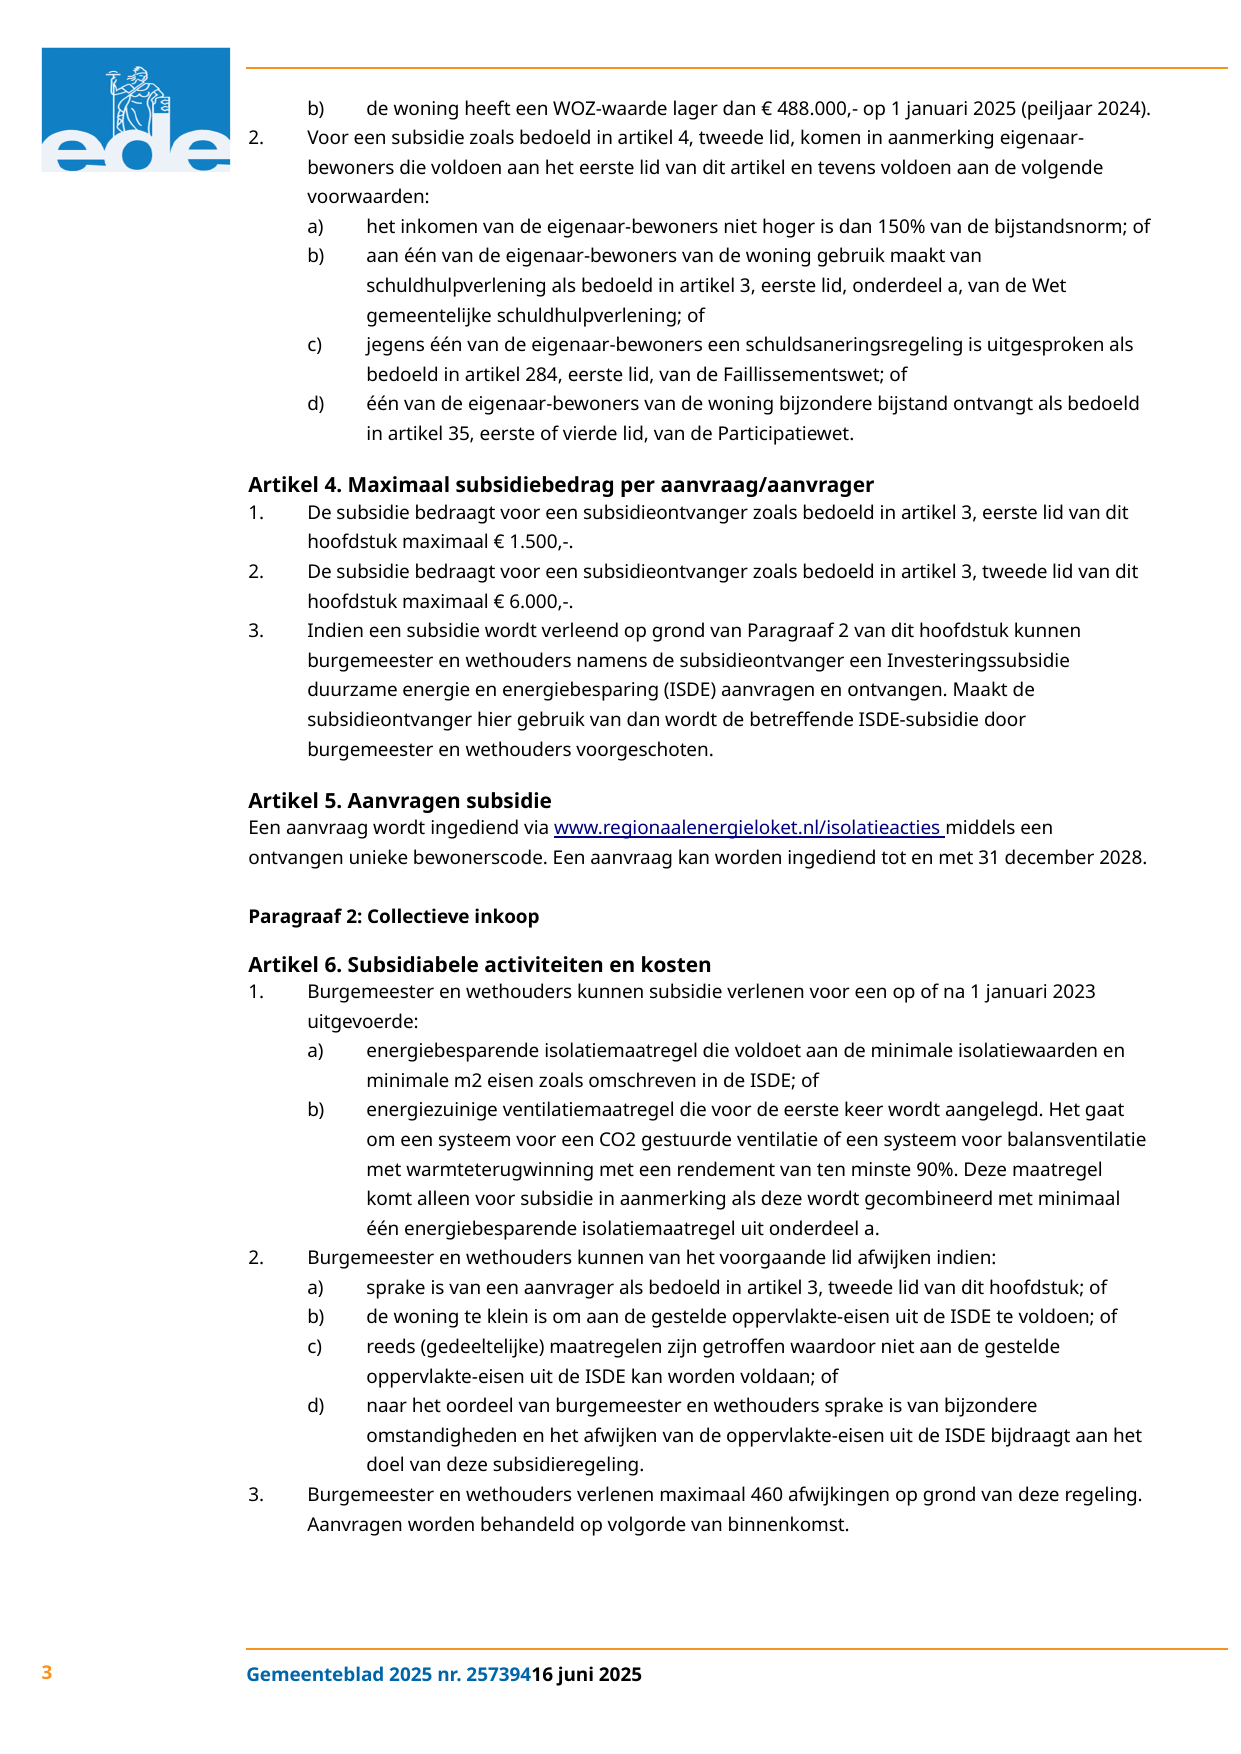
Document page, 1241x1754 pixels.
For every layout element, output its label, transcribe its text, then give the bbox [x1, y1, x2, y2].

text Paragraaf 2: Collectieve inkoop [248, 903, 1152, 929]
text Artikel 4. Maximaal subsidiebedrag per aanvraag/aanvrager [248, 471, 1152, 499]
list het inkomen van de eigenaar-bewoners niet hoger is dan 150% van de bijstandsnorm; of [307, 213, 1152, 239]
list de woning heeft een WOZ-waarde lager dan € 488.000,- op 1 januari 2025 (peiljaar 2024). [307, 95, 1152, 121]
list Voor een subsidie zoals bedoeld in artikel 4, tweede lid, komen in aanmerking eigenaar-bewoners die voldoen aan het eerste lid van dit artikel en tevens voldoen aan de volgende voorwaarden: [248, 124, 1152, 209]
list de woning te klein is om aan de gestelde oppervlakte-eisen uit de ISDE te voldoen; of [307, 1304, 1152, 1329]
list Burgemeester en wethouders kunnen subsidie verlenen voor een op of na 1 januari 2023 uitgevoerde: [248, 978, 1152, 1034]
list Burgemeester en wethouders kunnen van het voorgaande lid afwijken indien: [248, 1244, 1152, 1270]
list sprake is van een aanvrager als bedoeld in artikel 3, tweede lid van dit hoofdstuk; of [307, 1274, 1152, 1300]
text Een aanvraag wordt ingediend via www.regionaalenergieloket.nl/isolatieacties middels een ontvangen unieke bewonerscode. Een aanvraag kan worden ingediend tot en met 31 december 2028. [248, 814, 1152, 870]
text Artikel 5. Aanvragen subsidie [248, 786, 1152, 814]
list Indien een subsidie wordt verleend op grond van Paragraaf 2 van dit hoofdstuk kunnen burgemeester en wethouders namens de subsidieontvanger een Investeringssubsidie duurzame energie en energiebesparing (ISDE) aanvragen en ontvangen. Maakt de subsidieontvanger hier gebruik van dan wordt de betreffende ISDE-subsidie door burgemeester en wethouders voorgeschoten. [248, 617, 1152, 761]
list aan één van de eigenaar-bewoners van de woning gebruik maakt van schuldhulpverlening als bedoeld in artikel 3, eerste lid, onderdeel a, van de Wet gemeentelijke schuldhulpverlening; of [307, 243, 1152, 328]
list reeds (gedeeltelijke) maatregelen zijn getroffen waardoor niet aan de gestelde oppervlakte-eisen uit de ISDE kan worden voldaan; of [307, 1333, 1152, 1389]
list energiebesparende isolatiemaatregel die voldoet aan de minimale isolatiewaarden en minimale m2 eisen zoals omschreven in de ISDE; of [307, 1037, 1152, 1093]
list De subsidie bedraagt voor een subsidieontvanger zoals bedoeld in artikel 3, tweede lid van dit hoofdstuk maximaal € 6.000,-. [248, 558, 1152, 613]
list energiezuinige ventilatiemaatregel die voor de eerste keer wordt aangelegd. Het gaat om een systeem voor een CO2 gestuurde ventilatie of een systeem voor balansventilatie met warmteterugwinning met een rendement van ten minste 90%. Deze maatregel komt alleen voor subsidie in aanmerking als deze wordt gecombineerd met minimaal één energiebesparende isolatiemaatregel uit onderdeel a. [307, 1097, 1152, 1241]
list jegens één van de eigenaar-bewoners een schuldsaneringsregeling is uitgesproken als bedoeld in artikel 284, eerste lid, van de Faillissementswet; of [307, 331, 1152, 387]
text Artikel 6. Subsidiabele activiteiten en kosten [248, 950, 1152, 978]
list De subsidie bedraagt voor een subsidieontvanger zoals bedoeld in artikel 3, eerste lid van dit hoofdstuk maximaal € 1.500,-. [248, 499, 1152, 554]
list naar het oordeel van burgemeester en wethouders sprake is van bijzondere omstandigheden en het afwijken van de oppervlakte-eisen uit de ISDE bijdraagt aan het doel van deze subsidieregeling. [307, 1392, 1152, 1477]
picture [41, 47, 231, 172]
list één van de eigenaar-bewoners van de woning bijzondere bijstand ontvangt als bedoeld in artikel 35, eerste of vierde lid, van de Participatiewet. [307, 391, 1152, 446]
list Burgemeester en wethouders verlenen maximaal 460 afwijkingen op grond van deze regeling. Aanvragen worden behandeld op volgorde van binnenkomst. [248, 1481, 1152, 1537]
